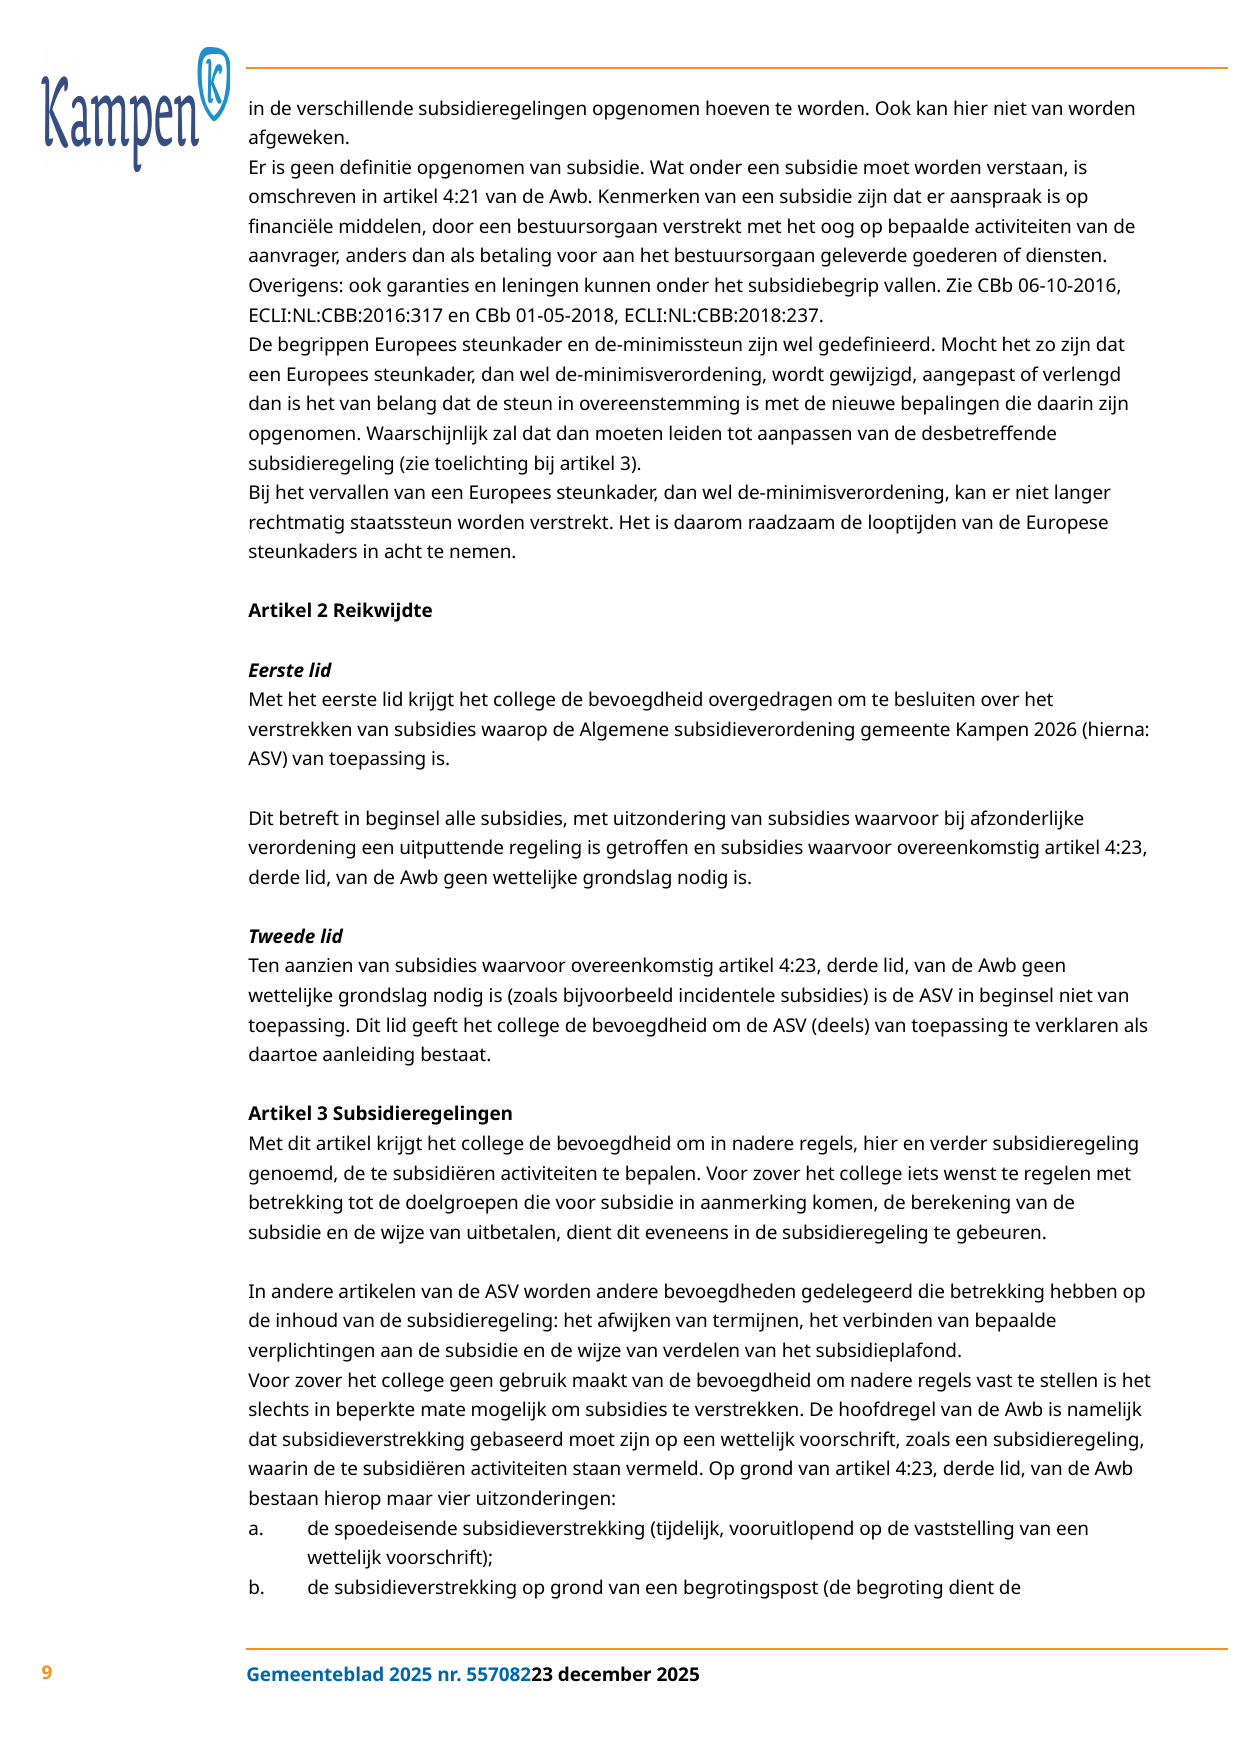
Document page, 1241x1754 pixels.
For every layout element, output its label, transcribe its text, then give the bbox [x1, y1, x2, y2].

list de subsidieverstrekking op grond van een begrotingspost (de begroting dient de [248, 1574, 1152, 1600]
text Bij het vervallen van een Europees steunkader, dan wel de-minimisverordening, kan er niet langer rechtmatig staatssteun worden verstrekt. Het is daarom raadzaam de looptijden van de Europese steunkaders in acht te nemen. [248, 479, 1152, 564]
text Met het eerste lid krijgt het college de bevoegdheid overgedragen om te besluiten over het verstrekken van subsidies waarop de Algemene subsidieverordening gemeente Kampen 2026 (hierna: ASV) van toepassing is. [248, 686, 1152, 771]
text Artikel 2 Reikwijdte [248, 598, 1152, 623]
text in de verschillende subsidieregelingen opgenomen hoeven te worden. Ook kan hier niet van worden afgeweken. [248, 95, 1152, 150]
text Met dit artikel krijgt het college de bevoegdheid om in nadere regels, hier en verder subsidieregeling genoemd, de te subsidiëren activiteiten te bepalen. Voor zover het college iets wenst te regelen met betrekking tot de doelgroepen die voor subsidie in aanmerking komen, de berekening van de subsidie en de wijze van uitbetalen, dient dit eveneens in de subsidieregeling te gebeuren. [248, 1130, 1152, 1245]
text Voor zover het college geen gebruik maakt van de bevoegdheid om nadere regels vast te stellen is het slechts in beperkte mate mogelijk om subsidies te verstrekken. De hoofdregel van de Awb is namelijk dat subsidieverstrekking gebaseerd moet zijn op een wettelijk voorschrift, zoals een subsidieregeling, waarin de te subsidiëren activiteiten staan vermeld. Op grond van artikel 4:23, derde lid, van de Awb bestaan hierop maar vier uitzonderingen: [248, 1367, 1152, 1511]
text De begrippen Europees steunkader en de-minimissteun zijn wel gedefinieerd. Mocht het zo zijn dat een Europees steunkader, dan wel de-minimisverordening, wordt gewijzigd, aangepast of verlengd dan is het van belang dat de steun in overeenstemming is met de nieuwe bepalingen die daarin zijn opgenomen. Waarschijnlijk zal dat dan moeten leiden tot aanpassen van de desbetreffende subsidieregeling (zie toelichting bij artikel 3). [248, 331, 1152, 476]
text Ten aanzien van subsidies waarvoor overeenkomstig artikel 4:23, derde lid, van de Awb geen wettelijke grondslag nodig is (zoals bijvoorbeeld incidentele subsidies) is de ASV in beginsel niet van toepassing. Dit lid geeft het college de bevoegdheid om de ASV (deels) van toepassing te verklaren als daartoe aanleiding bestaat. [248, 953, 1152, 1067]
text Dit betreft in beginsel alle subsidies, met uitzondering van subsidies waarvoor bij afzonderlijke verordening een uitputtende regeling is getroffen en subsidies waarvoor overeenkomstig artikel 4:23, derde lid, van de Awb geen wettelijke grondslag nodig is. [248, 805, 1152, 890]
picture [41, 47, 231, 172]
text Tweede lid [248, 923, 1152, 949]
text Eerste lid [248, 657, 1152, 683]
text Er is geen definitie opgenomen van subsidie. Wat onder een subsidie moet worden verstaan, is omschreven in artikel 4:21 van de Awb. Kenmerken van een subsidie zijn dat er aanspraak is op financiële middelen, door een bestuursorgaan verstrekt met het oog op bepaalde activiteiten van de aanvrager, anders dan als betaling voor aan het bestuursorgaan geleverde goederen of diensten. Overigens: ook garanties en leningen kunnen onder het subsidiebegrip vallen. Zie CBb 06-10-2016, ECLI:NL:CBB:2016:317 en CBb 01-05-2018, ECLI:NL:CBB:2018:237. [248, 154, 1152, 328]
text In andere artikelen van de ASV worden andere bevoegdheden gedelegeerd die betrekking hebben op de inhoud van de subsidieregeling: het afwijken van termijnen, het verbinden van bepaalde verplichtingen aan de subsidie en de wijze van verdelen van het subsidieplafond. [248, 1278, 1152, 1363]
list de spoedeisende subsidieverstrekking (tijdelijk, vooruitlopend op de vaststelling van een wettelijk voorschrift); [248, 1515, 1152, 1570]
text Artikel 3 Subsidieregelingen [248, 1101, 1152, 1126]
